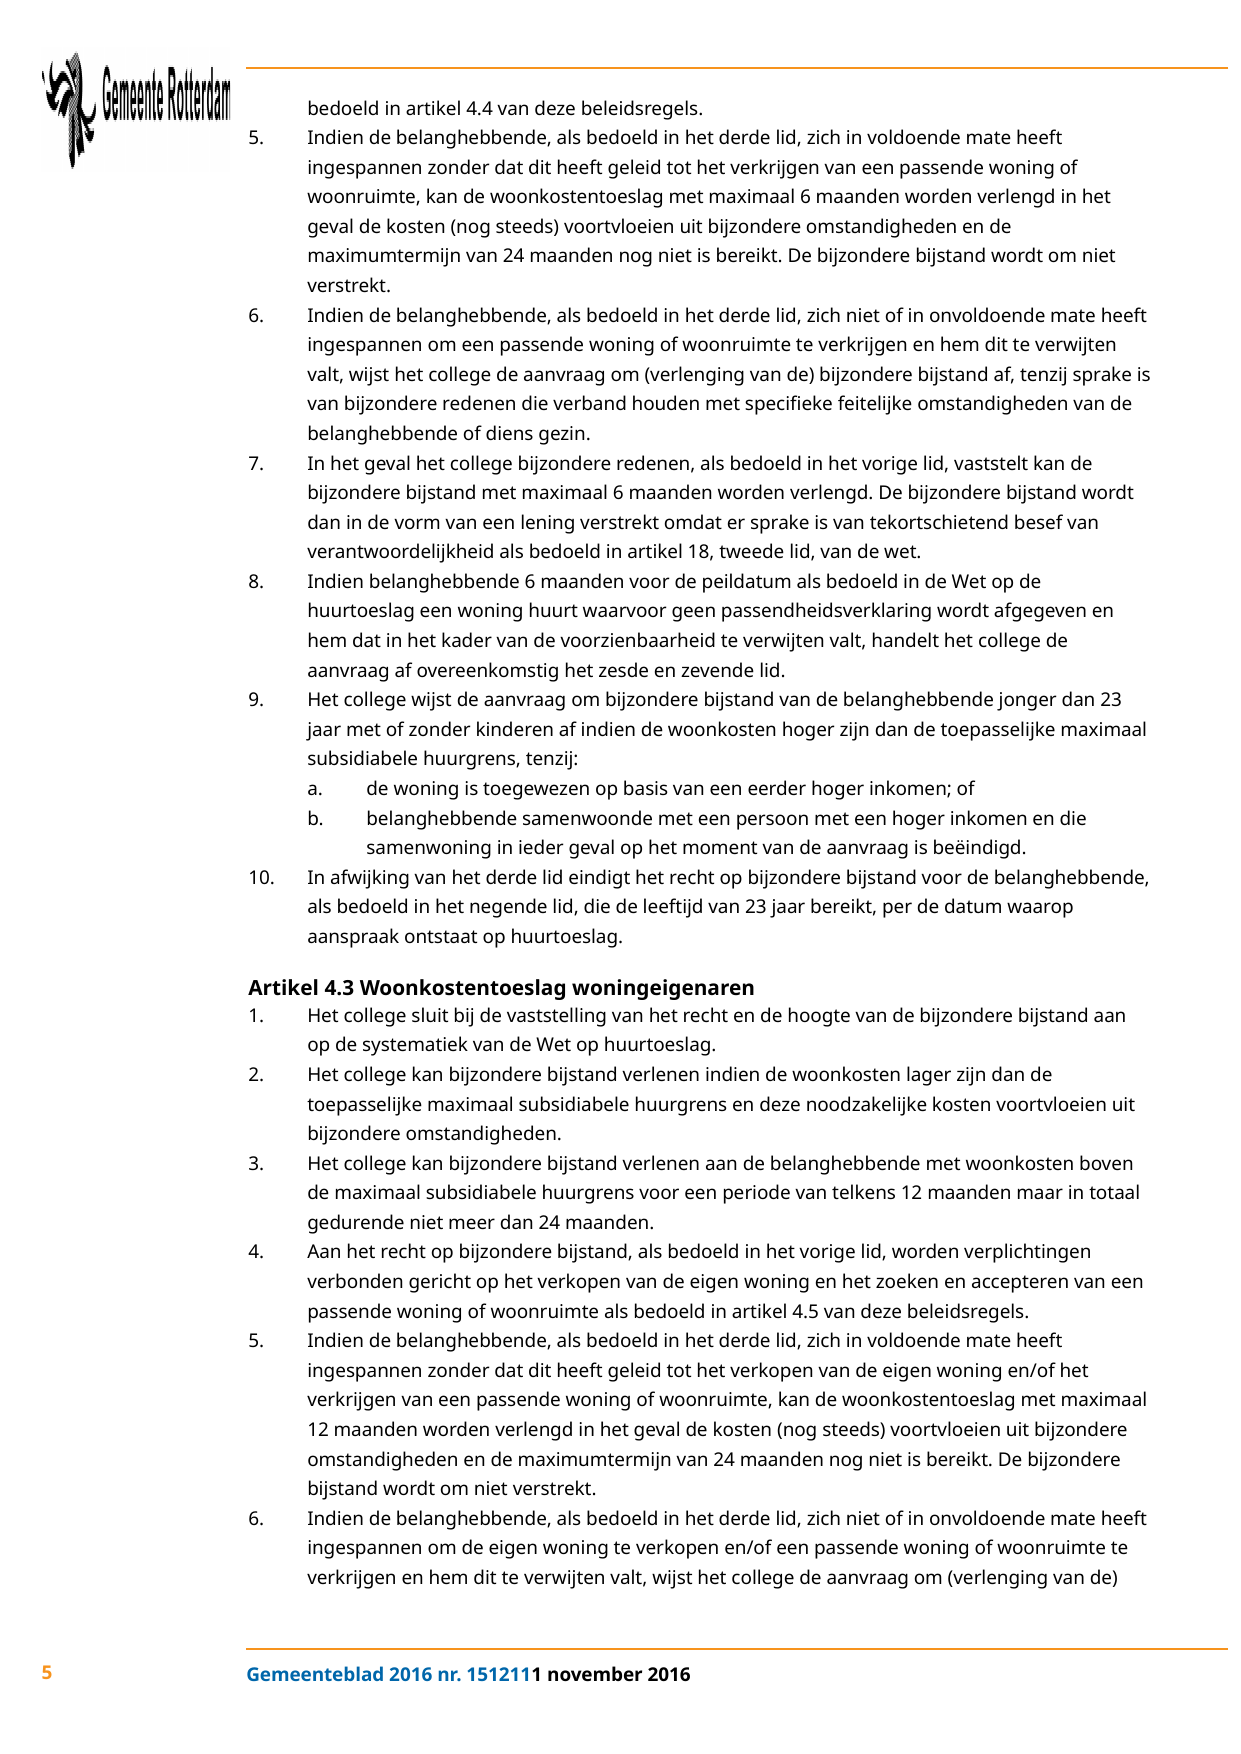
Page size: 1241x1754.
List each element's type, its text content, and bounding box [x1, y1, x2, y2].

list In afwijking van het derde lid eindigt het recht op bijzondere bijstand voor de belanghebbende, als bedoeld in het negende lid, die de leeftijd van 23 jaar bereikt, per de datum waarop aanspraak ontstaat op huurtoeslag. [248, 864, 1152, 949]
list Het college sluit bij de vaststelling van het recht en de hoogte van de bijzondere bijstand aan op de systematiek van de Wet op huurtoeslag. [248, 1002, 1152, 1057]
list Het college wijst de aanvraag om bijzondere bijstand van de belanghebbende jonger dan 23 jaar met of zonder kinderen af indien de woonkosten hoger zijn dan de toepasselijke maximaal subsidiabele huurgrens, tenzij: [248, 686, 1152, 771]
list Het college kan bijzondere bijstand verlenen aan de belanghebbende met woonkosten boven de maximaal subsidiabele huurgrens voor een periode van telkens 12 maanden maar in totaal gedurende niet meer dan 24 maanden. [248, 1150, 1152, 1235]
list Indien de belanghebbende, als bedoeld in het derde lid, zich in voldoende mate heeft ingespannen zonder dat dit heeft geleid tot het verkrijgen van een passende woning of woonruimte, kan de woonkostentoeslag met maximaal 6 maanden worden verlengd in het geval de kosten (nog steeds) voortvloeien uit bijzondere omstandigheden en de maximumtermijn van 24 maanden nog niet is bereikt. De bijzondere bijstand wordt om niet verstrekt. [248, 124, 1152, 298]
list belanghebbende samenwoonde met een persoon met een hoger inkomen en die samenwoning in ieder geval op het moment van de aanvraag is beëindigd. [307, 805, 1152, 860]
list bedoeld in artikel 4.4 van deze beleidsregels. [248, 95, 1152, 121]
list Indien de belanghebbende, als bedoeld in het derde lid, zich in voldoende mate heeft ingespannen zonder dat dit heeft geleid tot het verkopen van de eigen woning en/of het verkrijgen van een passende woning of woonruimte, kan de woonkostentoeslag met maximaal 12 maanden worden verlengd in het geval de kosten (nog steeds) voortvloeien uit bijzondere omstandigheden en de maximumtermijn van 24 maanden nog niet is bereikt. De bijzondere bijstand wordt om niet verstrekt. [248, 1327, 1152, 1501]
picture [41, 47, 231, 172]
list Indien de belanghebbende, als bedoeld in het derde lid, zich niet of in onvoldoende mate heeft ingespannen om een passende woning of woonruimte te verkrijgen en hem dit te verwijten valt, wijst het college de aanvraag om (verlenging van de) bijzondere bijstand af, tenzij sprake is van bijzondere redenen die verband houden met specifieke feitelijke omstandigheden van de belanghebbende of diens gezin. [248, 302, 1152, 446]
list Indien belanghebbende 6 maanden voor de peildatum als bedoeld in de Wet op de huurtoeslag een woning huurt waarvoor geen passendheidsverklaring wordt afgegeven en hem dat in het kader van de voorzienbaarheid te verwijten valt, handelt het college de aanvraag af overeenkomstig het zesde en zevende lid. [248, 568, 1152, 683]
text Artikel 4.3 Woonkostentoeslag woningeigenaren [248, 973, 1152, 1002]
list de woning is toegewezen op basis van een eerder hoger inkomen; of [307, 775, 1152, 801]
list In het geval het college bijzondere redenen, als bedoeld in het vorige lid, vaststelt kan de bijzondere bijstand met maximaal 6 maanden worden verlengd. De bijzondere bijstand wordt dan in de vorm van een lening verstrekt omdat er sprake is van tekortschietend besef van verantwoordelijkheid als bedoeld in artikel 18, tweede lid, van de wet. [248, 450, 1152, 564]
list Het college kan bijzondere bijstand verlenen indien de woonkosten lager zijn dan de toepasselijke maximaal subsidiabele huurgrens en deze noodzakelijke kosten voortvloeien uit bijzondere omstandigheden. [248, 1061, 1152, 1146]
list Aan het recht op bijzondere bijstand, als bedoeld in het vorige lid, worden verplichtingen verbonden gericht op het verkopen van de eigen woning en het zoeken en accepteren van een passende woning of woonruimte als bedoeld in artikel 4.5 van deze beleidsregels. [248, 1239, 1152, 1323]
list Indien de belanghebbende, als bedoeld in het derde lid, zich niet of in onvoldoende mate heeft ingespannen om de eigen woning te verkopen en/of een passende woning of woonruimte te verkrijgen en hem dit te verwijten valt, wijst het college de aanvraag om (verlenging van de) [248, 1505, 1152, 1590]
